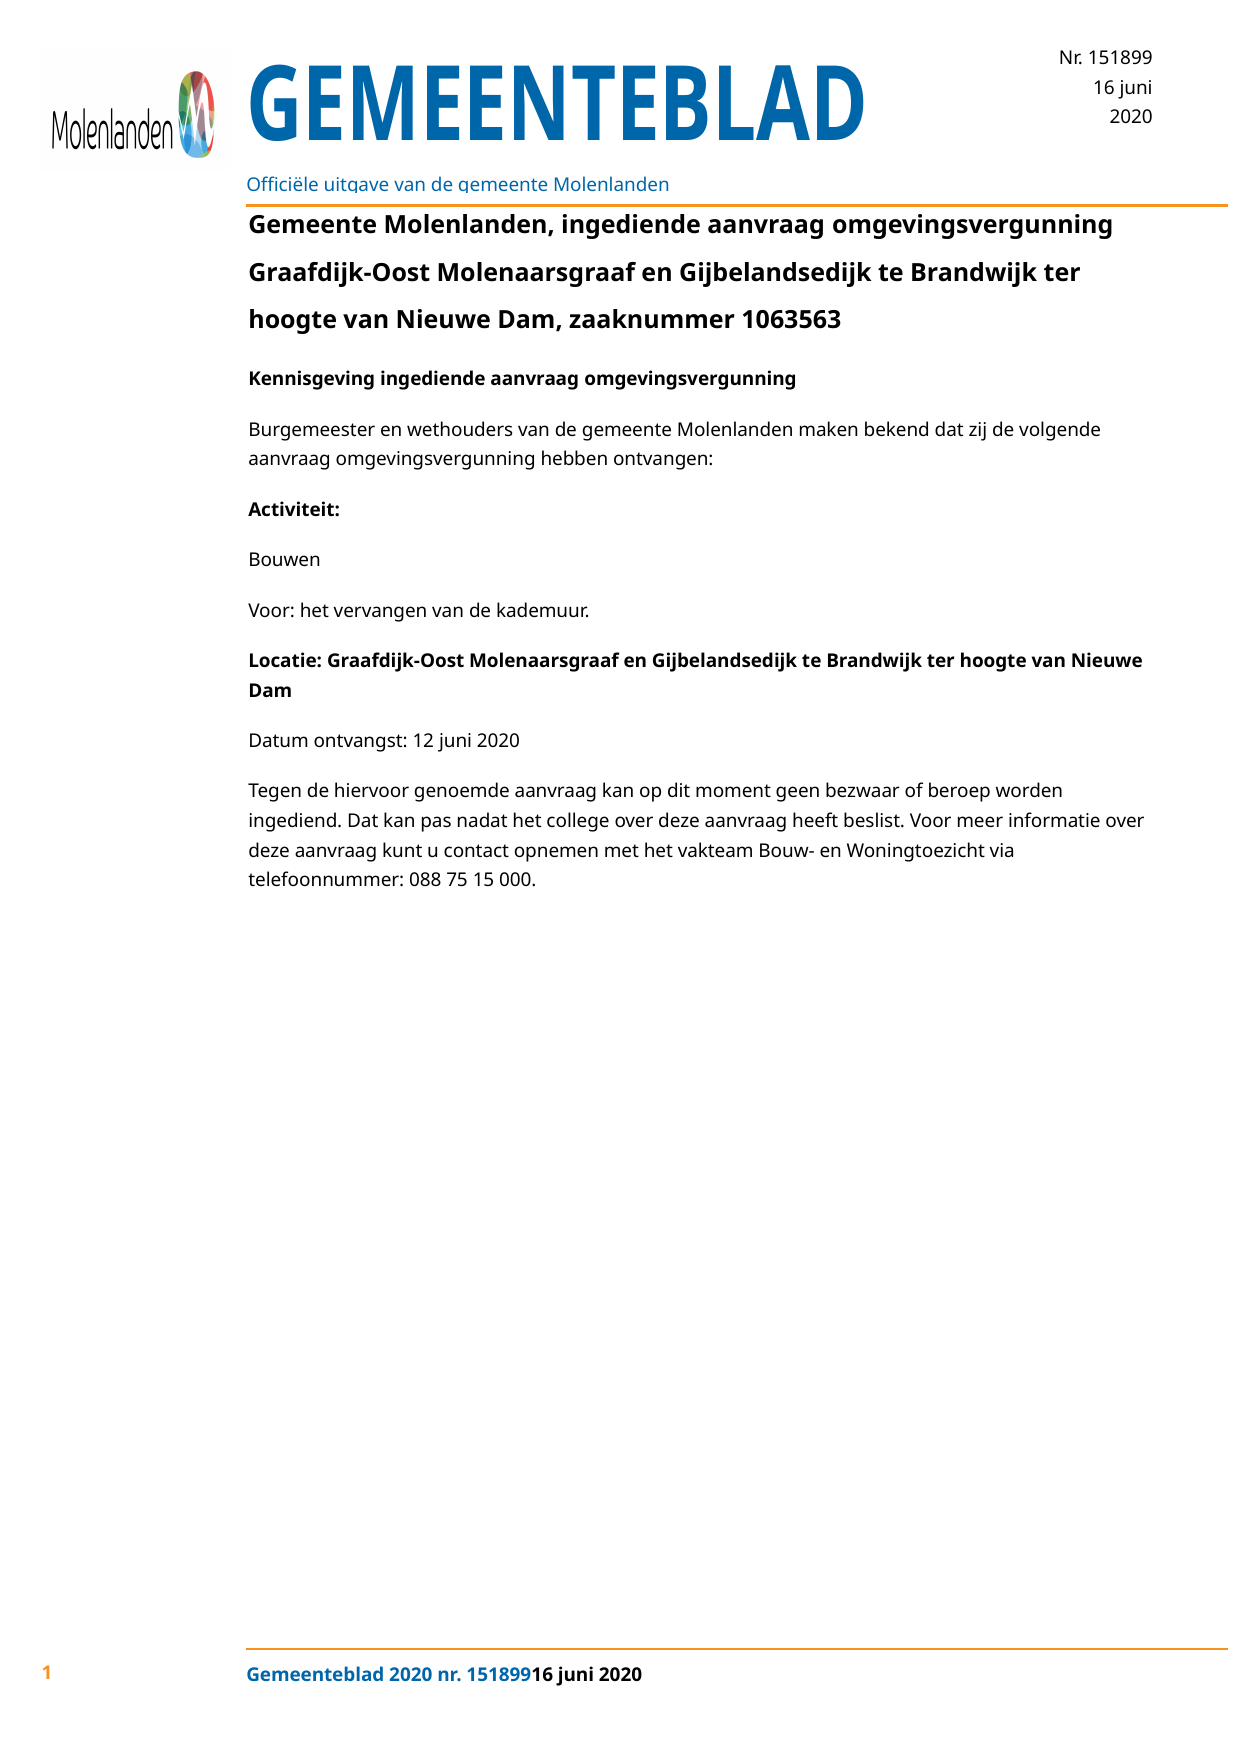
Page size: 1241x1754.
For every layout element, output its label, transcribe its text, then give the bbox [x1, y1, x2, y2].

text Tegen de hiervoor genoemde aanvraag kan op dit moment geen bezwaar of beroep worden ingediend. Dat kan pas nadat het college over deze aanvraag heeft beslist. Voor meer informatie over deze aanvraag kunt u contact opnemen met het vakteam Bouw- en Woningtoezicht via telefoonnummer: 088 75 15 000. [248, 778, 1152, 892]
text Kennisgeving ingediende aanvraag omgevingsvergunning [248, 366, 1152, 391]
text Bouwen [248, 546, 1152, 572]
text Burgemeester en wethouders van de gemeente Molenlanden maken bekend dat zij de volgende aanvraag omgevingsvergunning hebben ontvangen: [248, 416, 1152, 471]
text Gemeente Molenlanden, ingediende aanvraag omgevingsvergunning Graafdijk-Oost Molenaarsgraaf en Gijbelandsedijk te Brandwijk ter hoogte van Nieuwe Dam, zaaknummer 1063563 [248, 207, 1152, 336]
picture [41, 47, 231, 172]
text Voor: het vervangen van de kademuur. [248, 597, 1152, 622]
text Activiteit: [248, 496, 1152, 522]
text Datum ontvangst: 12 juni 2020 [248, 727, 1152, 753]
text Locatie: Graafdijk-Oost Molenaarsgraaf en Gijbelandsedijk te Brandwijk ter hoogte van Nieuwe Dam [248, 647, 1152, 702]
